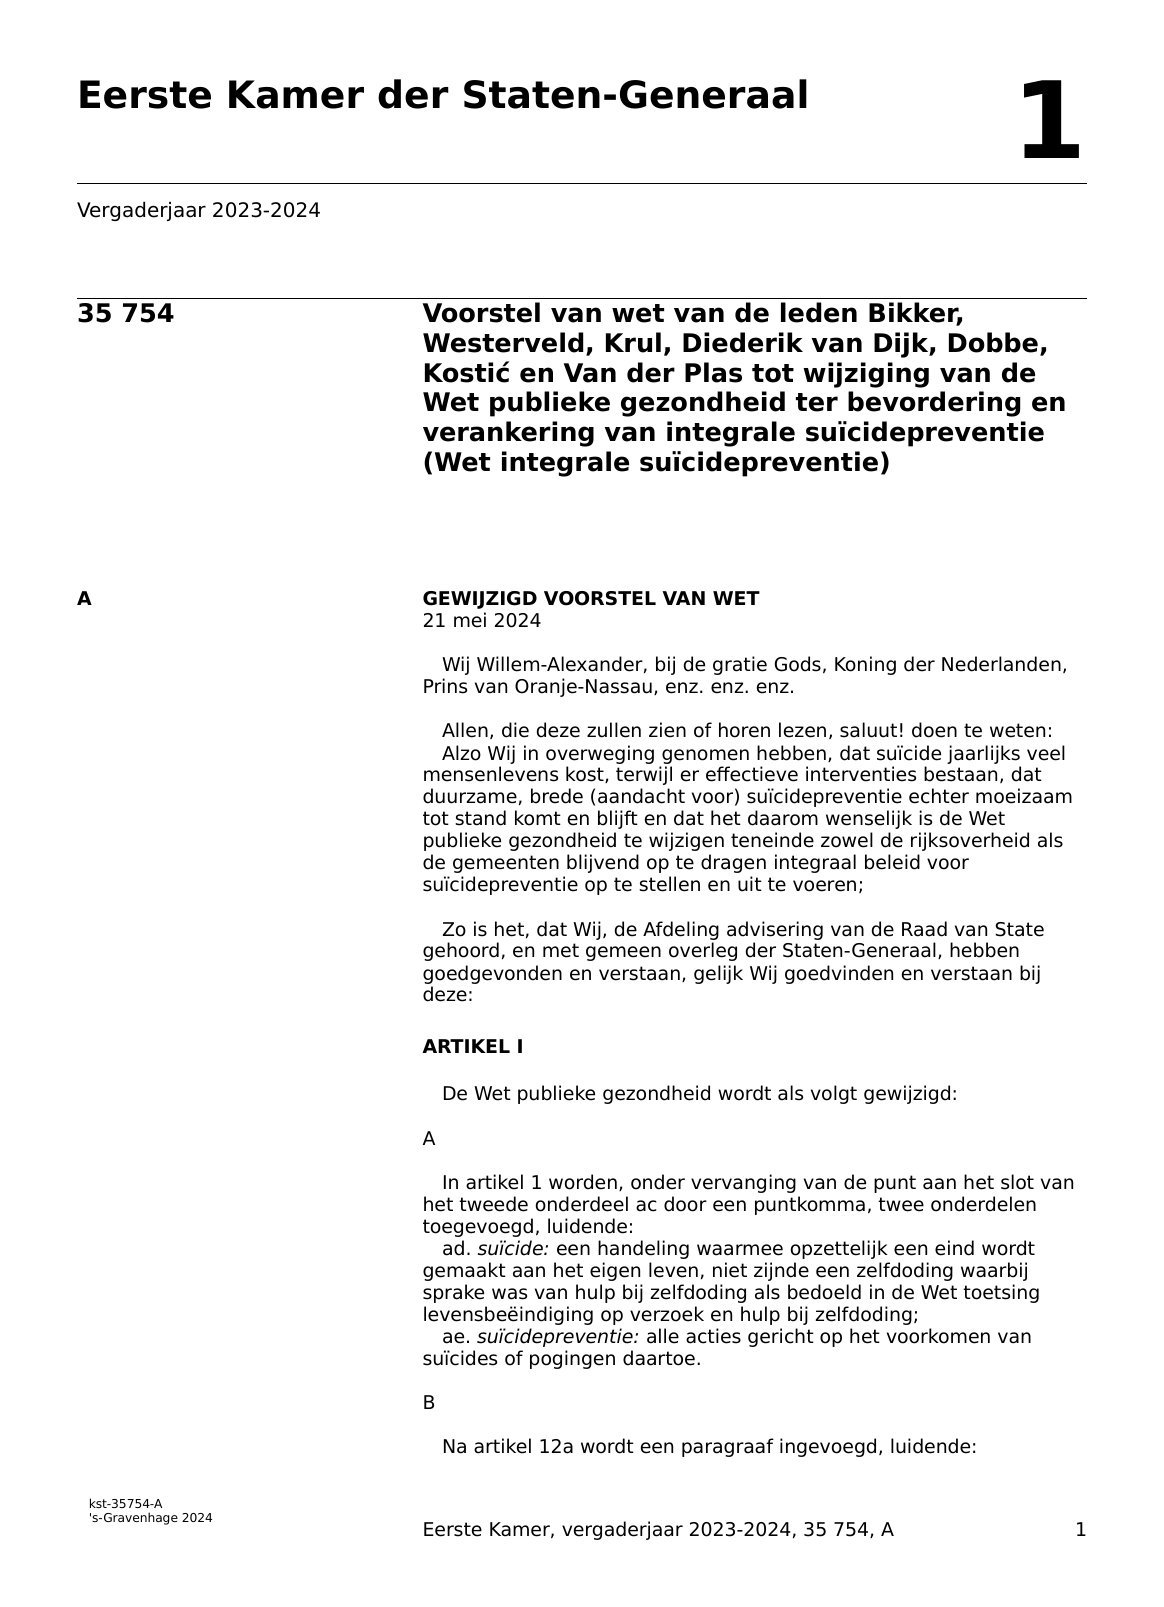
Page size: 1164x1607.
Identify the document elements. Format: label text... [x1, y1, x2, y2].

table_cell Vergaderjaar 2023-2024 [77, 184, 1087, 298]
subtitle 35 754 Voorstel van wet van de leden Bikker, Westerveld, Krul, Diederik van Dijk, Dobbe, Kostić en Van der Plas tot wijziging van de Wet publieke gezondheid ter bevordering en verankering van integrale suïcidepreventie (Wet integrale suïcidepreventie) [77, 299, 1087, 477]
text ad. suïcide: een handeling waarmee opzettelijk een eind wordt gemaakt aan het eigen leven, niet zijnde een zelfdoding waarbij sprake was van hulp bij zelfdoding als bedoeld in de Wet toetsing levensbeëindiging op verzoek en hulp bij zelfdoding; [422, 1238, 1087, 1326]
text 21 mei 2024 [422, 610, 1087, 632]
text Na artikel 12a wordt een paragraaf ingevoegd, luidende: [422, 1436, 1087, 1458]
text Wij Willem-Alexander, bij de gratie Gods, Koning der Nederlanden, Prins van Oranje-Nassau, enz. enz. enz. [422, 654, 1087, 698]
text kst-35754-A [88, 1497, 323, 1511]
text In artikel 1 worden, onder vervanging van de punt aan het slot van het tweede onderdeel ac door een puntkomma, twee onderdelen toegevoegd, luidende: [422, 1172, 1087, 1238]
text B [422, 1392, 1087, 1414]
text A [422, 1127, 1087, 1149]
text 's-Gravenhage 2024 [88, 1511, 323, 1525]
subtitle ARTIKEL I [422, 1036, 1087, 1058]
text Allen, die deze zullen zien of horen lezen, saluut! doen te weten: [422, 720, 1087, 742]
text De Wet publieke gezondheid wordt als volgt gewijzigd: [422, 1083, 1087, 1105]
text ae. suïcidepreventie: alle acties gericht op het voorkomen van suïcides of pogingen daartoe. [422, 1326, 1087, 1369]
table_header 1 [886, 59, 1087, 183]
text Alzo Wij in overweging genomen hebben, dat suïcide jaarlijks veel mensenlevens kost, terwijl er effectieve interventies bestaan, dat duurzame, brede (aandacht voor) suïcidepreventie echter moeizaam tot stand komt en blijft en dat het daarom wenselijk is de Wet publieke gezondheid te wijzigen teneinde zowel de rijksoverheid als de gemeenten blijvend op te dragen integraal beleid voor suïcidepreventie op te stellen en uit te voeren; [422, 742, 1087, 896]
table_header Eerste Kamer der Staten-Generaal [77, 59, 886, 183]
subtitle A GEWIJZIGD VOORSTEL VAN WET [77, 588, 1087, 610]
text Zo is het, dat Wij, de Afdeling advisering van de Raad van State gehoord, en met gemeen overleg der Staten-Generaal, hebben goedgevonden en verstaan, gelijk Wij goedvinden en verstaan bij deze: [422, 918, 1087, 1006]
